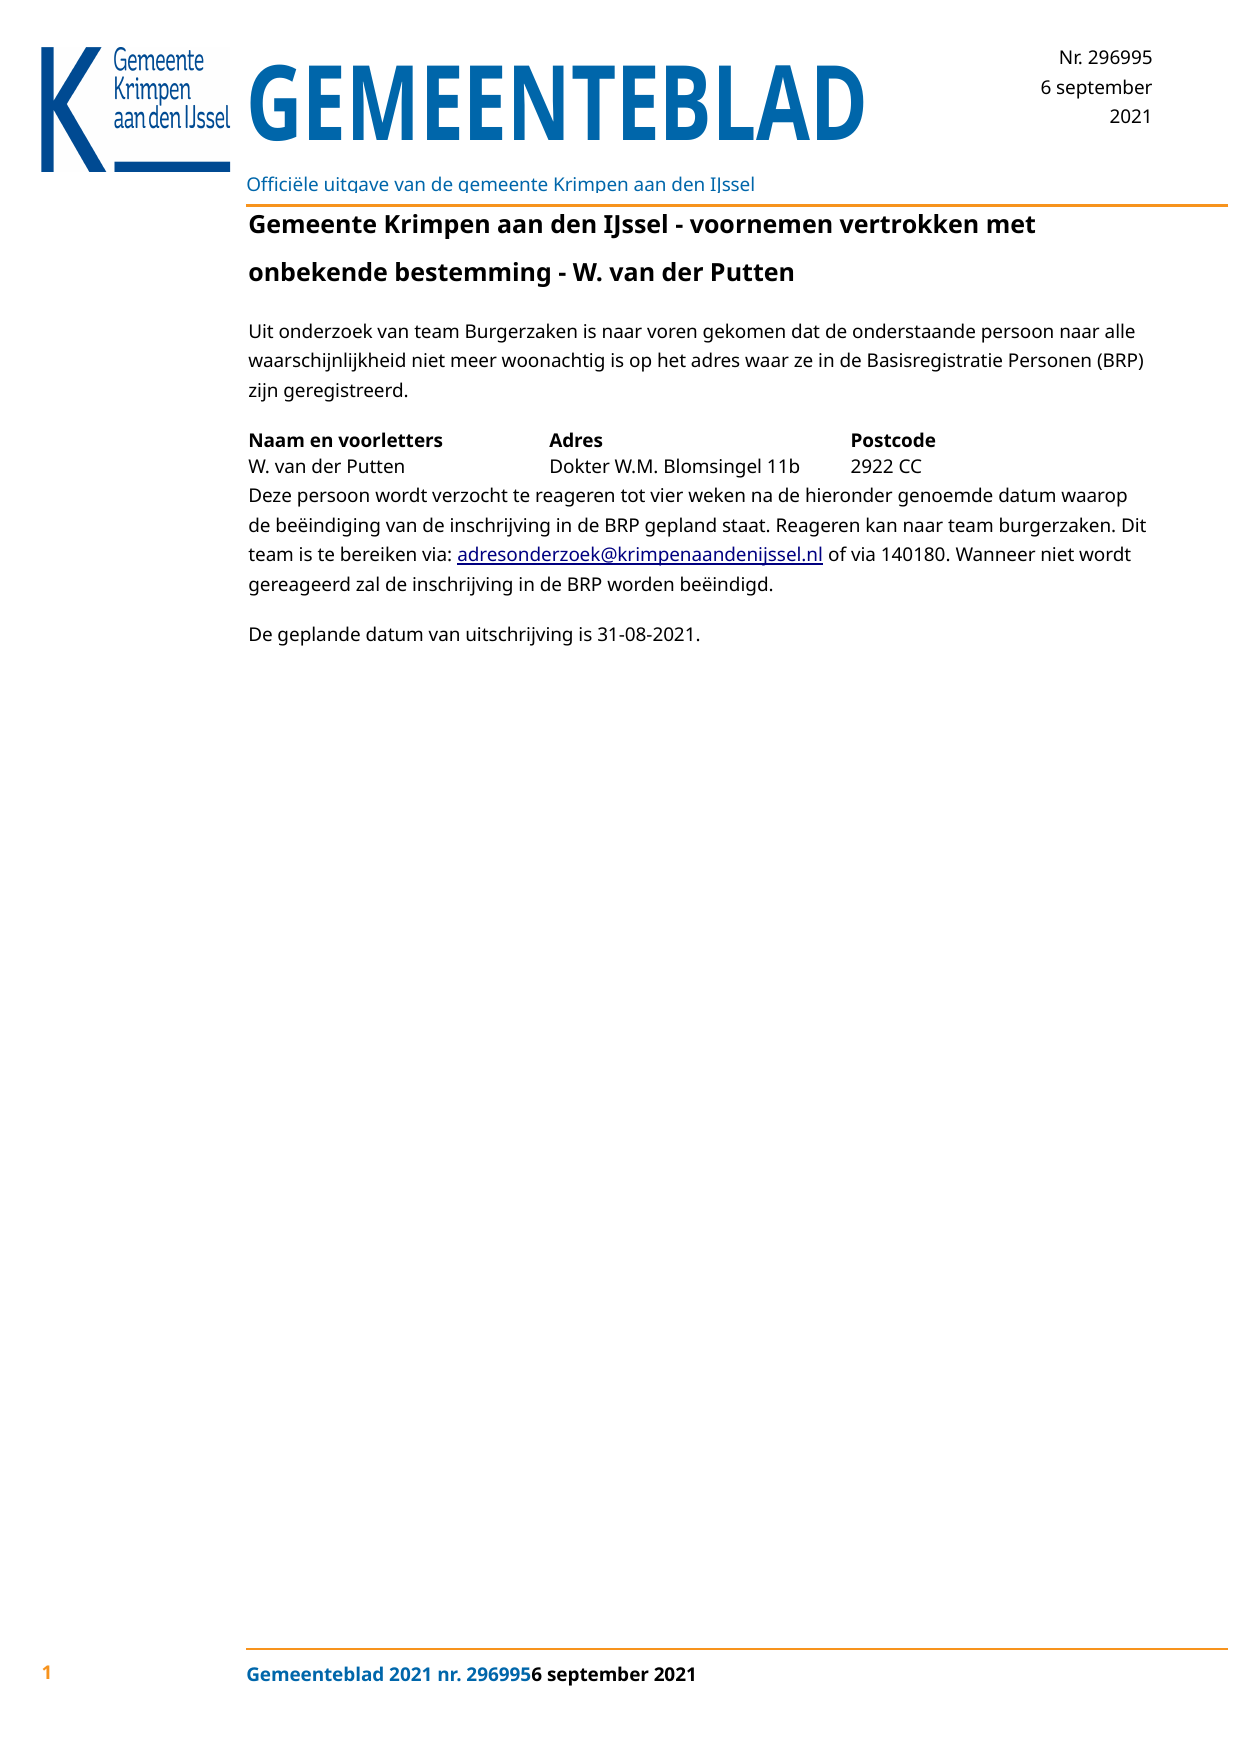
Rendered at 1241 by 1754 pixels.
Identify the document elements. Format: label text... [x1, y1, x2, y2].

text Deze persoon wordt verzocht te reageren tot vier weken na de hieronder genoemde datum waarop de beëindiging van de inschrijving in de BRP gepland staat. Reageren kan naar team burgerzaken. Dit team is te bereiken via: adresonderzoek@krimpenaandenijssel.nl of via 140180. Wanneer niet wordt gereageerd zal de inschrijving in de BRP worden beëindigd. [248, 482, 1152, 597]
text Uit onderzoek van team Burgerzaken is naar voren gekomen dat de onderstaande persoon naar alle waarschijnlijkheid niet meer woonachtig is op het adres waar ze in de Basisregistratie Personen (BRP) zijn geregistreerd. [248, 318, 1152, 403]
table_cell 2922 CC [850, 453, 1152, 479]
table_cell W. van der Putten [248, 453, 549, 479]
text De geplande datum van uitschrijving is 31-08-2021. [248, 621, 1152, 647]
picture [41, 47, 231, 172]
table_header Adres [549, 428, 850, 453]
table_header Naam en voorletters [248, 428, 549, 453]
text Gemeente Krimpen aan den IJssel - voornemen vertrokken met onbekende bestemming - W. van der Putten [248, 207, 1152, 288]
table_header Postcode [850, 428, 1152, 453]
table_cell Dokter W.M. Blomsingel 11b [549, 453, 850, 479]
